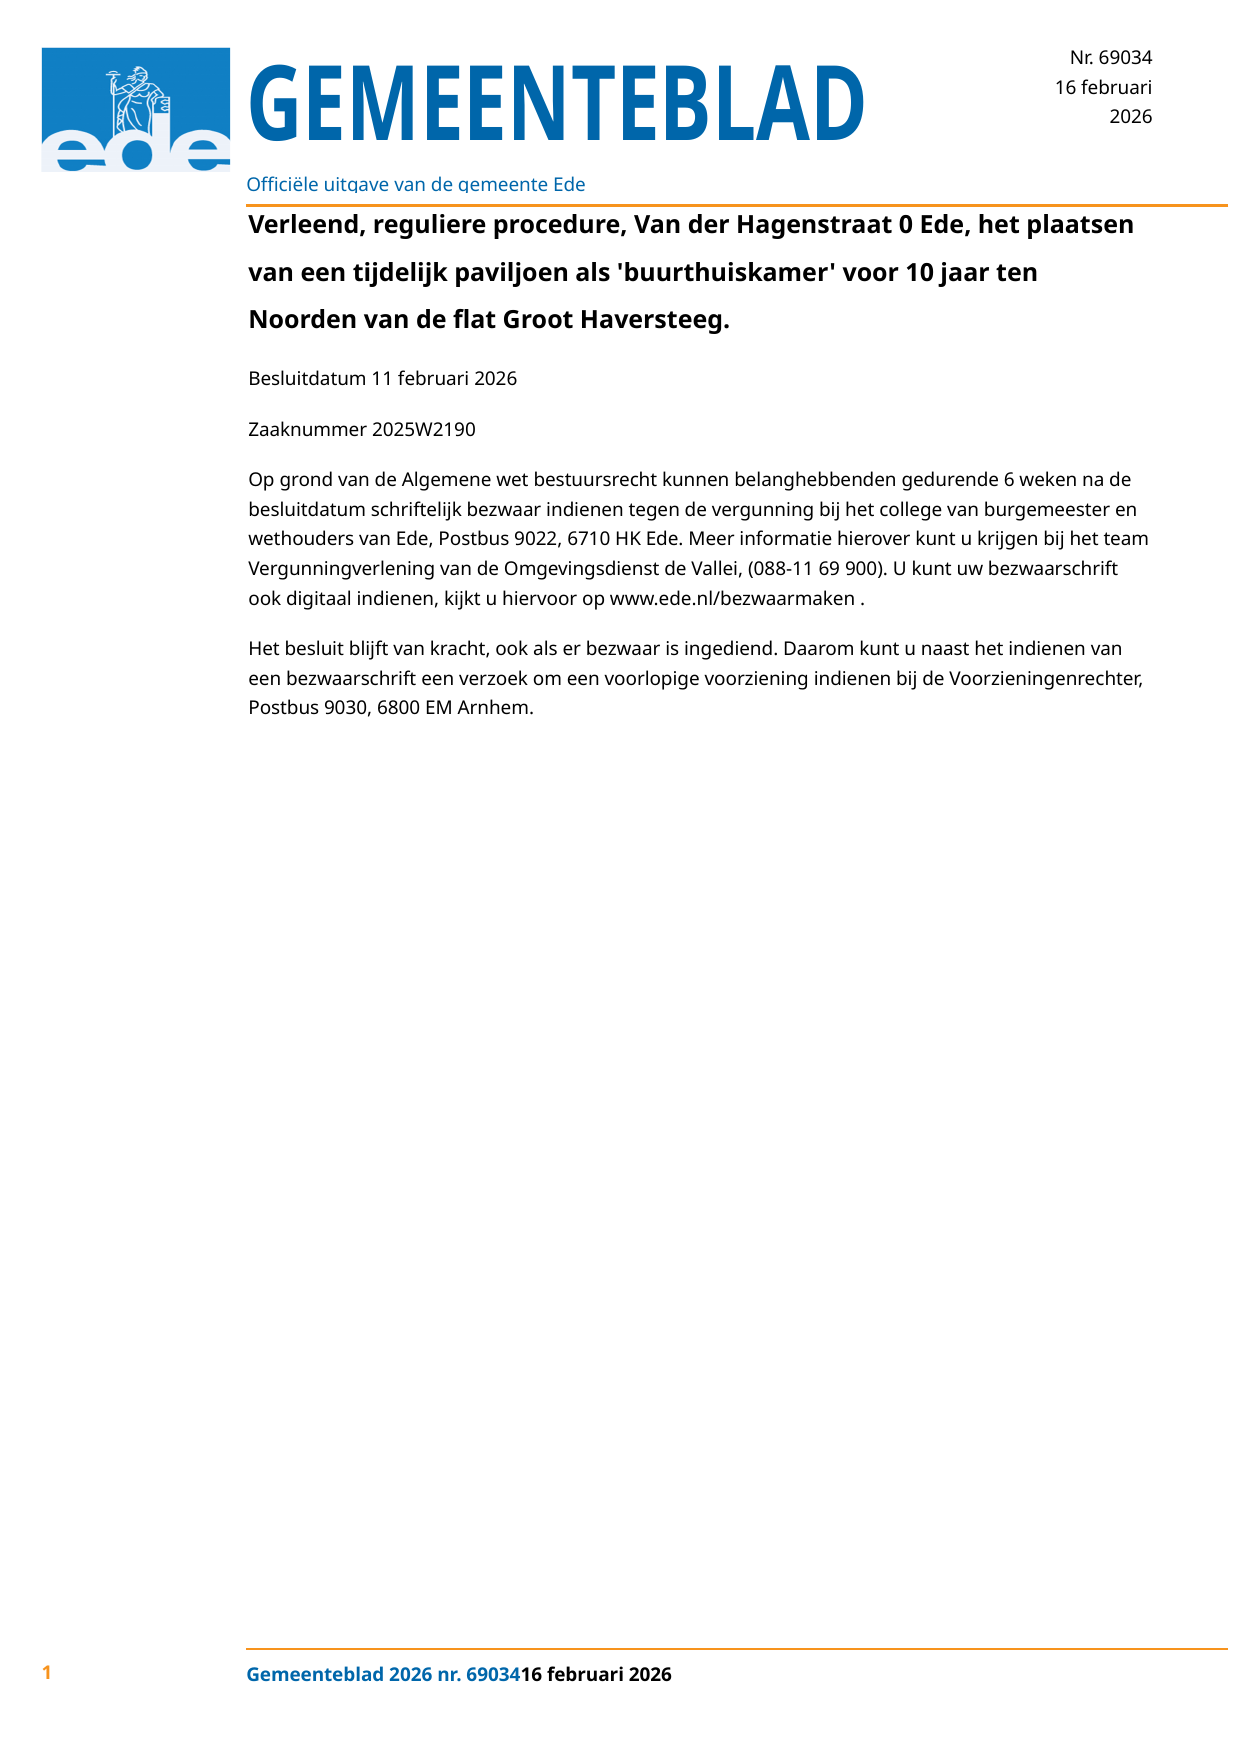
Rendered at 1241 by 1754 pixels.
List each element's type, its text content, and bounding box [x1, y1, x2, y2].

text Zaaknummer 2025W2190 [248, 416, 1152, 442]
text Besluitdatum 11 februari 2026 [248, 366, 1152, 391]
picture [41, 47, 231, 172]
text Verleend, reguliere procedure, Van der Hagenstraat 0 Ede, het plaatsen van een tijdelijk paviljoen als 'buurthuiskamer' voor 10 jaar ten Noorden van de flat Groot Haversteeg. [248, 207, 1152, 336]
text Het besluit blijft van kracht, ook als er bezwaar is ingediend. Daarom kunt u naast het indienen van een bezwaarschrift een verzoek om een voorlopige voorziening indienen bij de Voorzieningenrechter, Postbus 9030, 6800 EM Arnhem. [248, 635, 1152, 720]
text Op grond van de Algemene wet bestuursrecht kunnen belanghebbenden gedurende 6 weken na de besluitdatum schriftelijk bezwaar indienen tegen de vergunning bij het college van burgemeester en wethouders van Ede, Postbus 9022, 6710 HK Ede. Meer informatie hierover kunt u krijgen bij het team Vergunningverlening van de Omgevingsdienst de Vallei, (088-11 69 900). U kunt uw bezwaarschrift ook digitaal indienen, kijkt u hiervoor op www.ede.nl/bezwaarmaken . [248, 466, 1152, 610]
